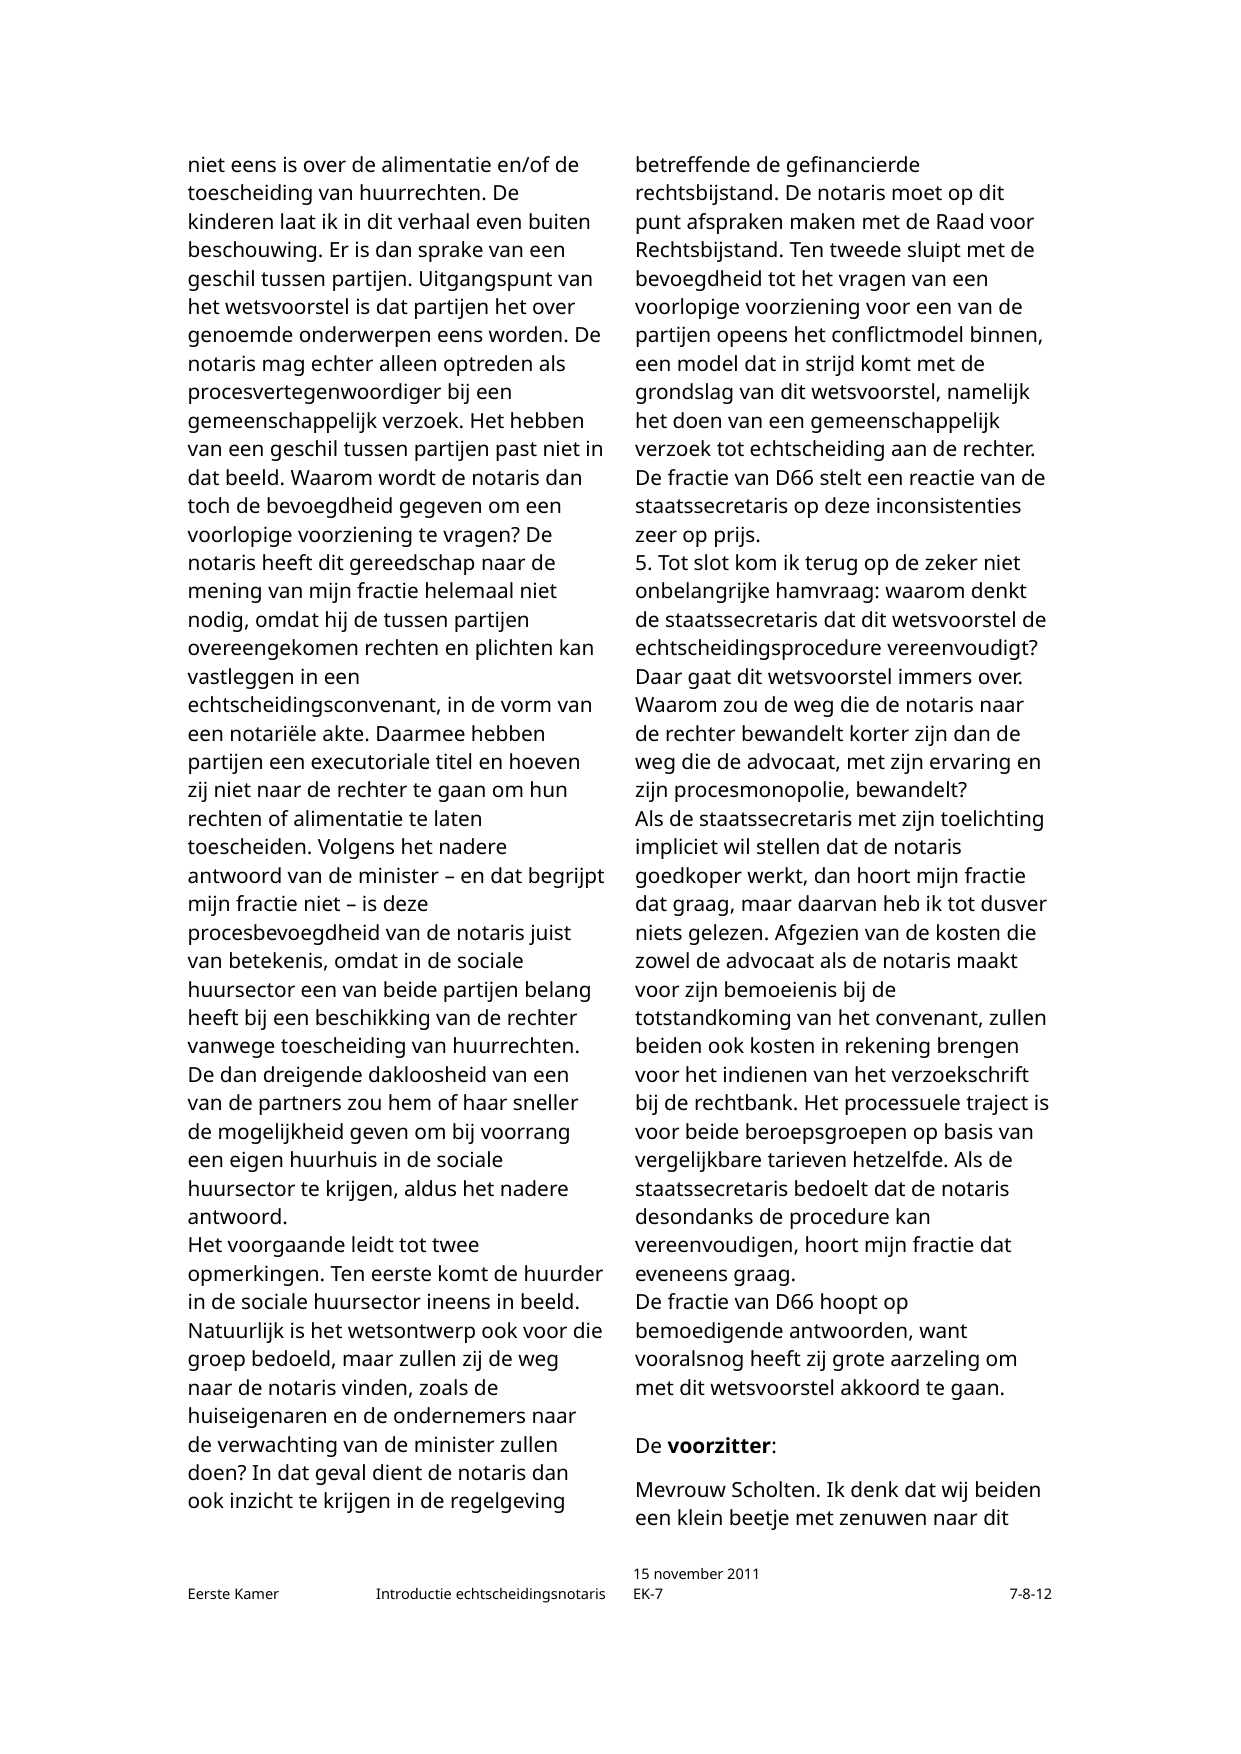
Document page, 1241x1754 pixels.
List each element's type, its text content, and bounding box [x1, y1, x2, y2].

text 5. Tot slot kom ik terug op de zeker niet onbelangrijke hamvraag: waarom denkt de staatssecretaris dat dit wetsvoorstel de echtscheidingsprocedure vereenvoudigt? Daar gaat dit wetsvoorstel immers over. Waarom zou de weg die de notaris naar de rechter bewandelt korter zijn dan de weg die de advocaat, met zijn ervaring en zijn procesmonopolie, bewandelt? [635, 548, 1053, 804]
text De fractie van D66 hoopt op bemoedigende antwoorden, want vooralsnog heeft zij grote aarzeling om met dit wetsvoorstel akkoord te gaan. [635, 1287, 1053, 1401]
text betreffende de gefinancierde rechtsbijstand. De notaris moet op dit punt afspraken maken met de Raad voor Rechtsbijstand. Ten tweede sluipt met de bevoegdheid tot het vragen van een voorlopige voorziening voor een van de partijen opeens het conflictmodel binnen, een model dat in strijd komt met de grondslag van dit wetsvoorstel, namelijk het doen van een gemeenschappelijk verzoek tot echtscheiding aan de rechter. De fractie van D66 stelt een reactie van de staatssecretaris op deze inconsistenties zeer op prijs. [635, 150, 1053, 548]
text Als de staatssecretaris met zijn toelichting impliciet wil stellen dat de notaris goedkoper werkt, dan hoort mijn fractie dat graag, maar daarvan heb ik tot dusver niets gelezen. Afgezien van de kosten die zowel de advocaat als de notaris maakt voor zijn bemoeienis bij de totstandkoming van het convenant, zullen beiden ook kosten in rekening brengen voor het indienen van het verzoekschrift bij de rechtbank. Het processuele traject is voor beide beroepsgroepen op basis van vergelijkbare tarieven hetzelfde. Als de staatssecretaris bedoelt dat de notaris desondanks de procedure kan vereenvoudigen, hoort mijn fractie dat eveneens graag. [635, 804, 1053, 1287]
text niet eens is over de alimentatie en/of de toescheiding van huurrechten. De kinderen laat ik in dit verhaal even buiten beschouwing. Er is dan sprake van een geschil tussen partijen. Uitgangspunt van het wetsvoorstel is dat partijen het over genoemde onderwerpen eens worden. De notaris mag echter alleen optreden als procesvertegenwoordiger bij een gemeenschappelijk verzoek. Het hebben van een geschil tussen partijen past niet in dat beeld. Waarom wordt de notaris dan toch de bevoegdheid gegeven om een voorlopige voorziening te vragen? De notaris heeft dit gereedschap naar de mening van mijn fractie helemaal niet nodig, omdat hij de tussen partijen overeengekomen rechten en plichten kan vastleggen in een echtscheidingsconvenant, in de vorm van een notariële akte. Daarmee hebben partijen een executoriale titel en hoeven zij niet naar de rechter te gaan om hun rechten of alimentatie te laten toescheiden. Volgens het nadere antwoord van de minister – en dat begrijpt mijn fractie niet – is deze procesbevoegdheid van de notaris juist van betekenis, omdat in de sociale huursector een van beide partijen belang heeft bij een beschikking van de rechter vanwege toescheiding van huurrechten. De dan dreigende dakloosheid van een van de partners zou hem of haar sneller de mogelijkheid geven om bij voorrang een eigen huurhuis in de sociale huursector te krijgen, aldus het nadere antwoord. [187, 150, 605, 1231]
text Het voorgaande leidt tot twee opmerkingen. Ten eerste komt de huurder in de sociale huursector ineens in beeld. Natuurlijk is het wetsontwerp ook voor die groep bedoeld, maar zullen zij de weg naar de notaris vinden, zoals de huiseigenaren en de ondernemers naar de verwachting van de minister zullen doen? In dat geval dient de notaris dan ook inzicht te krijgen in de regelgeving [187, 1231, 605, 1515]
text De voorzitter: [635, 1431, 1053, 1460]
text Mevrouw Scholten. Ik denk dat wij beiden een klein beetje met zenuwen naar dit [635, 1475, 1053, 1532]
